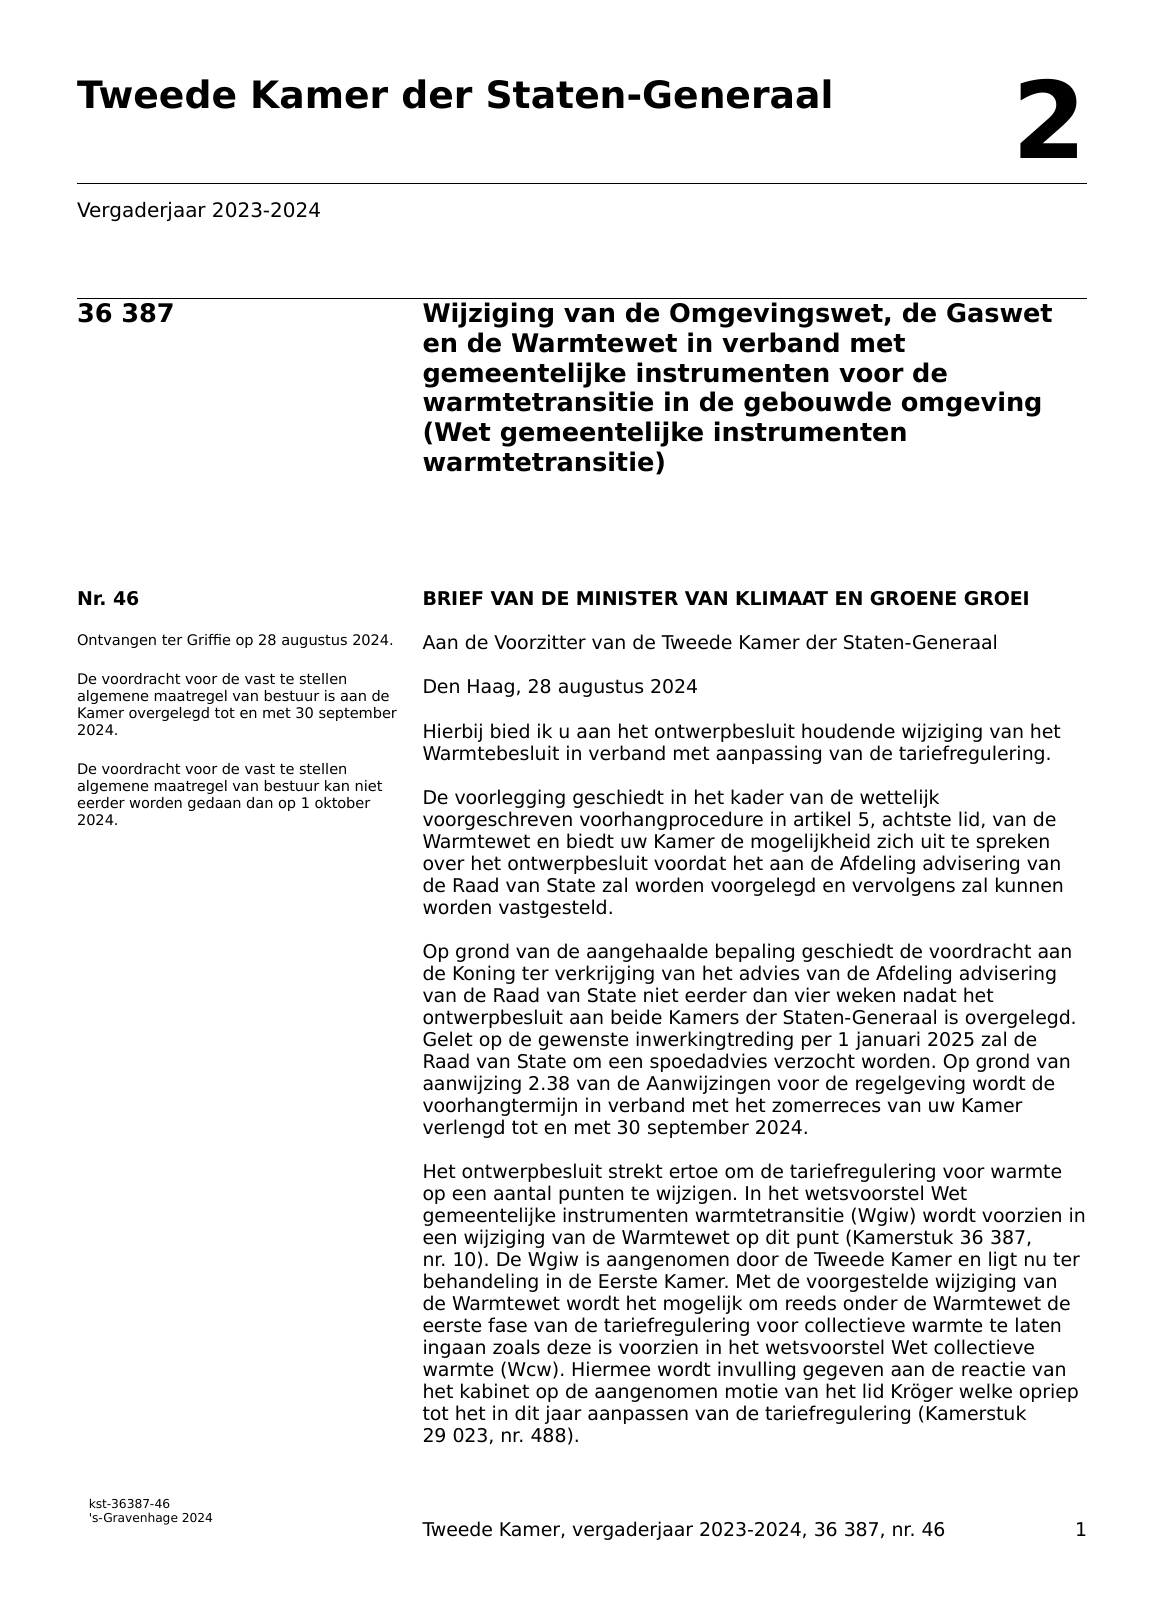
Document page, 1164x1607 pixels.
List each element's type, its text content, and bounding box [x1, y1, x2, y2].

text De voordracht voor de vast te stellen algemene maatregel van bestuur is aan de Kamer overgelegd tot en met 30 september 2024. [77, 671, 399, 739]
text kst-36387-46 [88, 1497, 323, 1511]
text Hierbij bied ik u aan het ontwerpbesluit houdende wijziging van het Warmtebesluit in verband met aanpassing van de tariefregulering. [422, 721, 1087, 764]
text De voordracht voor de vast te stellen algemene maatregel van bestuur kan niet eerder worden gedaan dan op 1 oktober 2024. [77, 761, 399, 828]
text Op grond van de aangehaalde bepaling geschiedt de voordracht aan de Koning ter verkrijging van het advies van de Afdeling advisering van de Raad van State niet eerder dan vier weken nadat het ontwerpbesluit aan beide Kamers der Staten-Generaal is overgelegd. Gelet op de gewenste inwerkingtreding per 1 januari 2025 zal de Raad van State om een spoedadvies verzocht worden. Op grond van aanwijzing 2.38 van de Aanwijzingen voor de regelgeving wordt de voorhangtermijn in verband met het zomerreces van uw Kamer verlengd tot en met 30 september 2024. [422, 941, 1087, 1139]
text De voorlegging geschiedt in het kader van de wettelijk voorgeschreven voorhangprocedure in artikel 5, achtste lid, van de Warmtewet en biedt uw Kamer de mogelijkheid zich uit te spreken over het ontwerpbesluit voordat het aan de Afdeling advisering van de Raad van State zal worden voorgelegd en vervolgens zal kunnen worden vastgesteld. [422, 787, 1087, 919]
text Ontvangen ter Griffie op 28 augustus 2024. [77, 632, 399, 649]
subtitle Nr. 46 BRIEF VAN DE MINISTER VAN KLIMAAT EN GROENE GROEI [77, 588, 1087, 610]
text [77, 649, 399, 671]
subtitle 36 387 Wijziging van de Omgevingswet, de Gaswet en de Warmtewet in verband met gemeentelijke instrumenten voor de warmtetransitie in de gebouwde omgeving (Wet gemeentelijke instrumenten warmtetransitie) [77, 299, 1087, 477]
table_header Tweede Kamer der Staten-Generaal [77, 59, 886, 183]
text Den Haag, 28 augustus 2024 [422, 676, 1087, 698]
text Het ontwerpbesluit strekt ertoe om de tariefregulering voor warmte op een aantal punten te wijzigen. In het wetsvoorstel Wet gemeentelijke instrumenten warmtetransitie (Wgiw) wordt voorzien in een wijziging van de Warmtewet op dit punt (Kamerstuk 36 387, nr. 10). De Wgiw is aangenomen door de Tweede Kamer en ligt nu ter behandeling in de Eerste Kamer. Met de voorgestelde wijziging van de Warmtewet wordt het mogelijk om reeds onder de Warmtewet de eerste fase van de tariefregulering voor collectieve warmte te laten ingaan zoals deze is voorzien in het wetsvoorstel Wet collectieve warmte (Wcw). Hiermee wordt invulling gegeven aan de reactie van het kabinet op de aangenomen motie van het lid Kröger welke opriep tot het in dit jaar aanpassen van de tariefregulering (Kamerstuk 29 023, nr. 488). [422, 1161, 1087, 1447]
table_cell Vergaderjaar 2023-2024 [77, 184, 1087, 298]
table_header 2 [886, 59, 1087, 183]
text Aan de Voorzitter van de Tweede Kamer der Staten-Generaal [422, 632, 1087, 654]
text 's-Gravenhage 2024 [88, 1511, 323, 1525]
text [77, 739, 399, 761]
